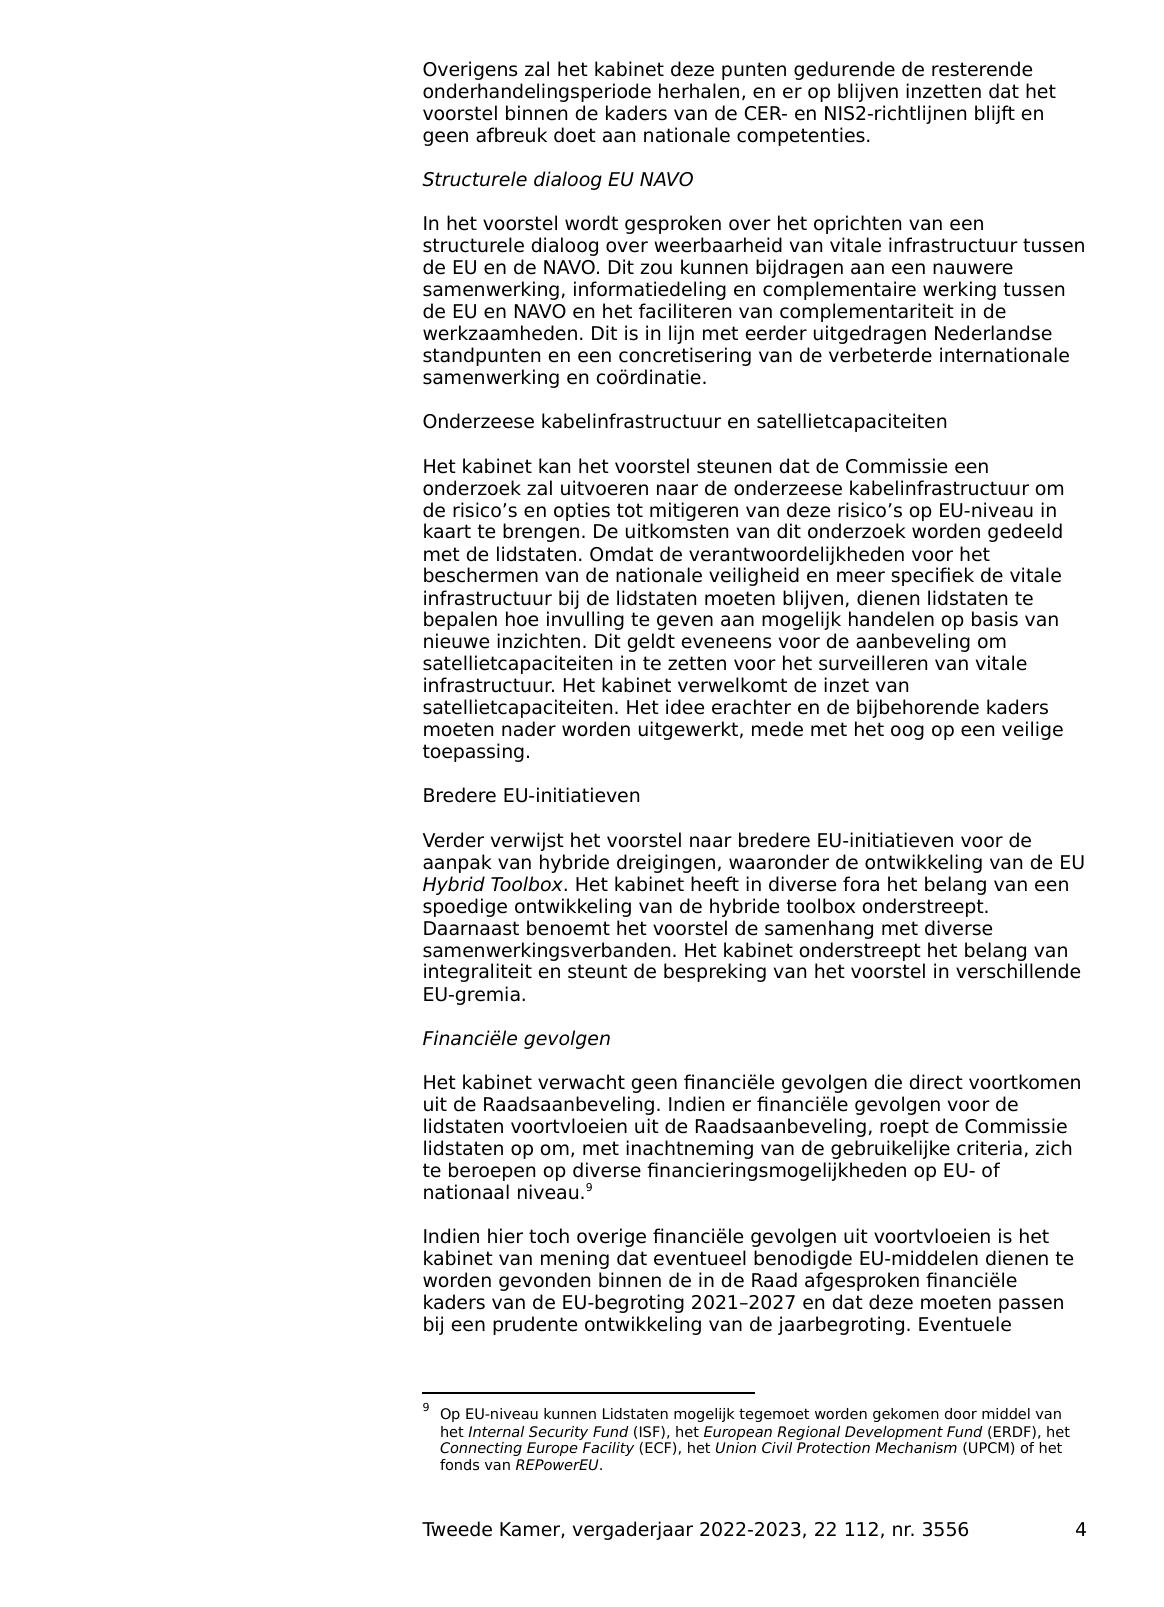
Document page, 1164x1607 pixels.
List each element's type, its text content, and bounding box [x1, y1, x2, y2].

subtitle Bredere EU-initiatieven [422, 785, 1087, 807]
text Het kabinet kan het voorstel steunen dat de Commissie een onderzoek zal uitvoeren naar de onderzeese kabelinfrastructuur om de risico’s en opties tot mitigeren van deze risico’s op EU-niveau in kaart te brengen. De uitkomsten van dit onderzoek worden gedeeld met de lidstaten. Omdat de verantwoordelijkheden voor het beschermen van de nationale veiligheid en meer specifiek de vitale infrastructuur bij de lidstaten moeten blijven, dienen lidstaten te bepalen hoe invulling te geven aan mogelijk handelen op basis van nieuwe inzichten. Dit geldt eveneens voor de aanbeveling om satellietcapaciteiten in te zetten voor het surveilleren van vitale infrastructuur. Het kabinet verwelkomt de inzet van satellietcapaciteiten. Het idee erachter en de bijbehorende kaders moeten nader worden uitgewerkt, mede met het oog op een veilige toepassing. [422, 456, 1087, 763]
subtitle Financiële gevolgen [422, 1028, 1087, 1049]
text In het voorstel wordt gesproken over het oprichten van een structurele dialoog over weerbaarheid van vitale infrastructuur tussen de EU en de NAVO. Dit zou kunnen bijdragen aan een nauwere samenwerking, informatiedeling en complementaire werking tussen de EU en NAVO en het faciliteren van complementariteit in de werkzaamheden. Dit is in lijn met eerder uitgedragen Nederlandse standpunten en een concretisering van de verbeterde internationale samenwerking en coördinatie. [422, 213, 1087, 389]
subtitle Onderzeese kabelinfrastructuur en satellietcapaciteiten [422, 411, 1087, 433]
subtitle Structurele dialoog EU NAVO [422, 169, 1087, 191]
text Indien hier toch overige financiële gevolgen uit voortvloeien is het kabinet van mening dat eventueel benodigde EU-middelen dienen te worden gevonden binnen de in de Raad afgesproken financiële kaders van de EU-begroting 2021–2027 en dat deze moeten passen bij een prudente ontwikkeling van de jaarbegroting. Eventuele [422, 1226, 1087, 1336]
text Overigens zal het kabinet deze punten gedurende de resterende onderhandelingsperiode herhalen, en er op blijven inzetten dat het voorstel binnen de kaders van de CER- en NIS2-richtlijnen blijft en geen afbreuk doet aan nationale competenties. [422, 59, 1087, 147]
text Verder verwijst het voorstel naar bredere EU-initiatieven voor de aanpak van hybride dreigingen, waaronder de ontwikkeling van de EU Hybrid Toolbox. Het kabinet heeft in diverse fora het belang van een spoedige ontwikkeling van de hybride toolbox onderstreept. Daarnaast benoemt het voorstel de samenhang met diverse samenwerkingsverbanden. Het kabinet onderstreept het belang van integraliteit en steunt de bespreking van het voorstel in verschillende EU-gremia. [422, 829, 1087, 1005]
text Op EU-niveau kunnen Lidstaten mogelijk tegemoet worden gekomen door middel van het Internal Security Fund (ISF), het European Regional Development Fund (ERDF), het Connecting Europe Facility (ECF), het Union Civil Protection Mechanism (UPCM) of het fonds van REPowerEU. [422, 1402, 1087, 1474]
text Het kabinet verwacht geen financiële gevolgen die direct voortkomen uit de Raadsaanbeveling. Indien er financiële gevolgen voor de lidstaten voortvloeien uit de Raadsaanbeveling, roept de Commissie lidstaten op om, met inachtneming van de gebruikelijke criteria, zich te beroepen op diverse financieringsmogelijkheden op EU- of nationaal niveau. [422, 1072, 1087, 1204]
